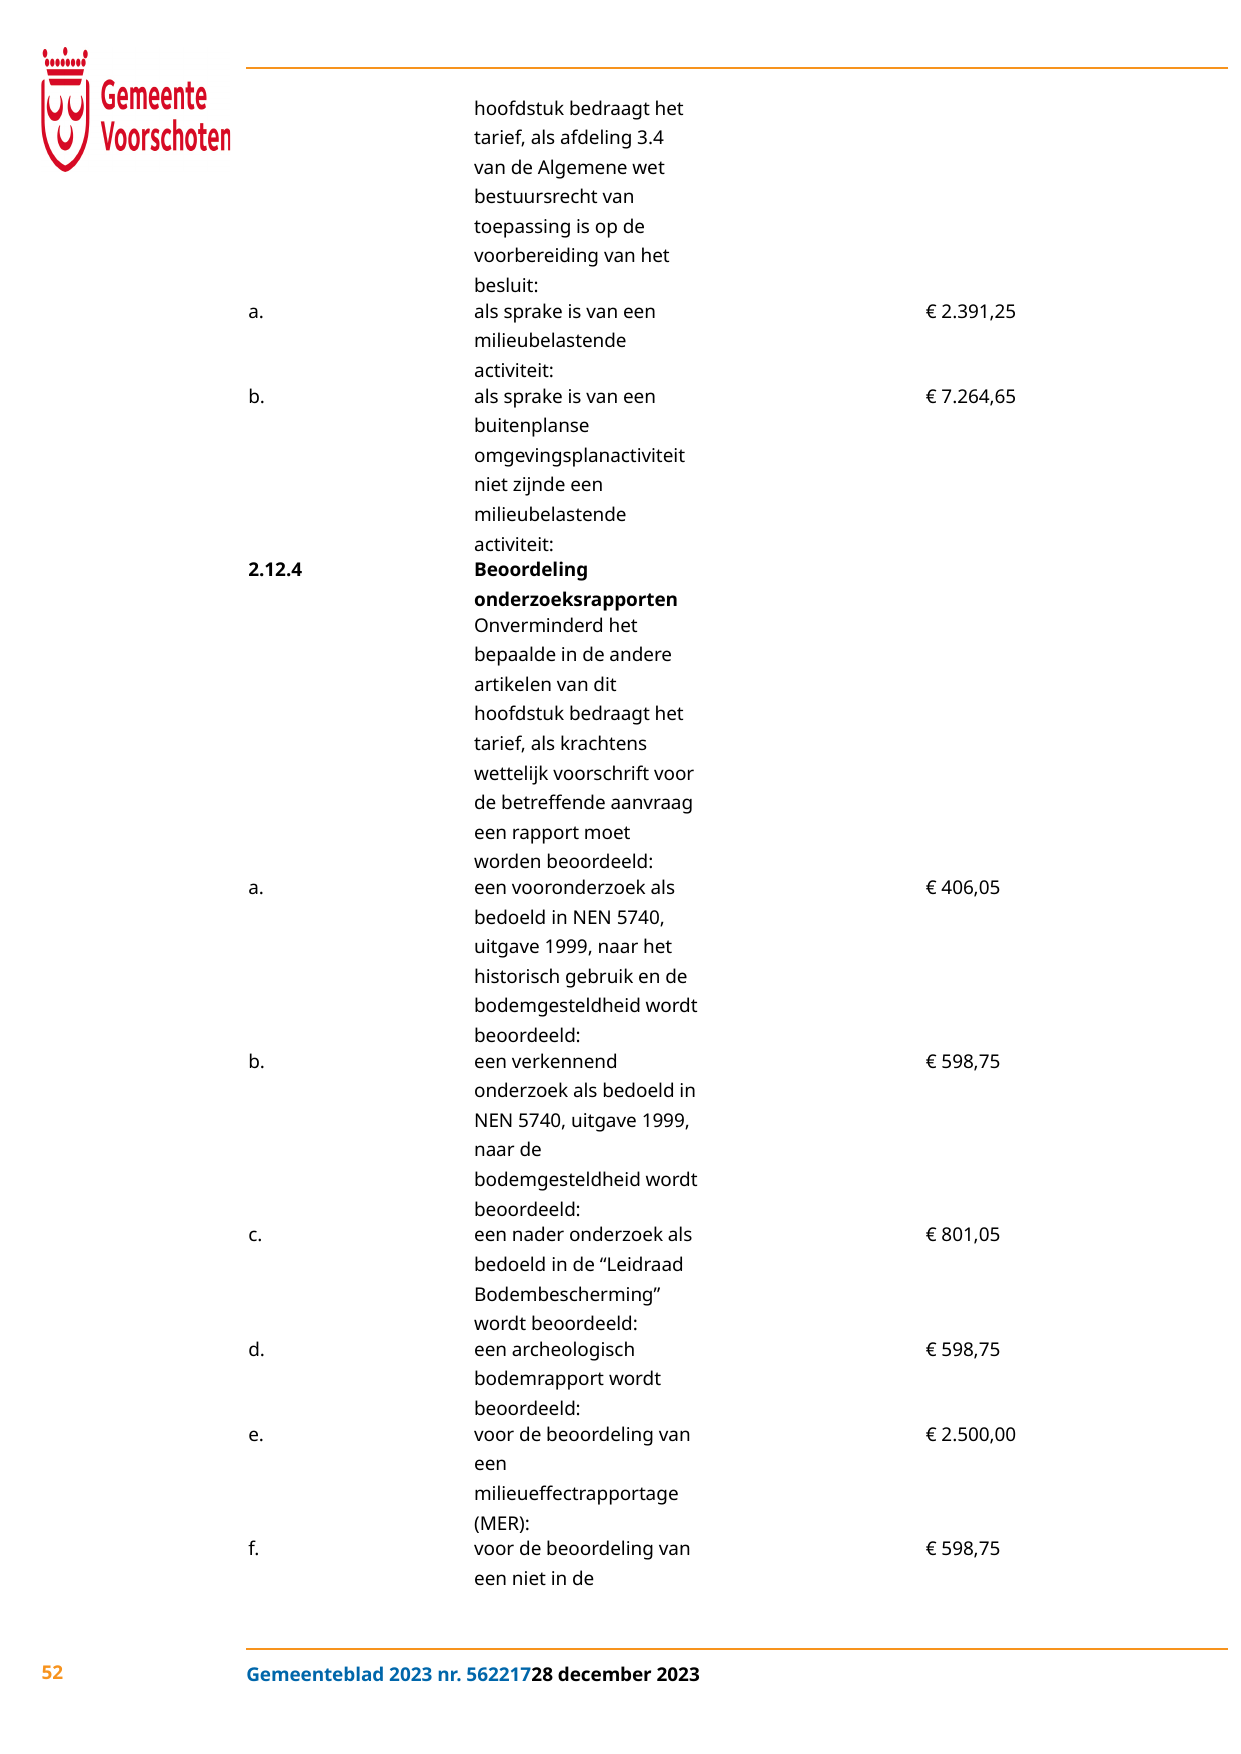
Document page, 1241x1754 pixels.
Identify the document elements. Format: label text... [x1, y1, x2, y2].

table_cell [248, 95, 474, 298]
table_cell [700, 1421, 926, 1535]
table_cell een archeologisch bodemrapport wordt beoordeeld: [474, 1336, 700, 1421]
table_cell [926, 612, 1152, 874]
table_cell 2.12.4 [248, 557, 474, 612]
table_cell [700, 1222, 926, 1336]
picture [41, 47, 231, 172]
table_cell een vooronderzoek als bedoeld in NEN 5740, uitgave 1999, naar het historisch gebruik en de bodemgesteldheid wordt beoordeeld: [474, 874, 700, 1048]
table_cell [700, 95, 926, 298]
table_cell d. [248, 1336, 474, 1421]
table_cell Beoordeling onderzoeksrapporten [474, 557, 700, 612]
table_cell a. [248, 298, 474, 383]
table_cell [700, 557, 926, 612]
table_cell [700, 383, 926, 557]
table_cell voor de beoordeling van een niet in de [474, 1535, 700, 1591]
table_cell Onverminderd het bepaalde in de andere artikelen van dit hoofdstuk bedraagt het tarief, als krachtens wettelijk voorschrift voor de betreffende aanvraag een rapport moet worden beoordeeld: [474, 612, 700, 874]
table_cell [700, 1535, 926, 1591]
table_cell a. [248, 874, 474, 1048]
table_cell [926, 557, 1152, 612]
table_cell [700, 298, 926, 383]
table_cell € 598,75 [926, 1535, 1152, 1591]
table_cell € 2.500,00 [926, 1421, 1152, 1535]
table_cell e. [248, 1421, 474, 1535]
table_cell een nader onderzoek als bedoeld in de “Leidraad Bodembescherming” wordt beoordeeld: [474, 1222, 700, 1336]
table_cell € 801,05 [926, 1222, 1152, 1336]
table_cell als sprake is van een milieubelastende activiteit: [474, 298, 700, 383]
table_cell [700, 874, 926, 1048]
table_cell b. [248, 1048, 474, 1222]
table_cell voor de beoordeling van een milieueffectrapportage (MER): [474, 1421, 700, 1535]
table_cell [926, 95, 1152, 298]
table_cell € 598,75 [926, 1048, 1152, 1222]
table_cell als sprake is van een buitenplanse omgevingsplanactiviteit niet zijnde een milieubelastende activiteit: [474, 383, 700, 557]
table_cell een verkennend onderzoek als bedoeld in NEN 5740, uitgave 1999, naar de bodemgesteldheid wordt beoordeeld: [474, 1048, 700, 1222]
table_cell f. [248, 1535, 474, 1591]
table_cell hoofdstuk bedraagt het tarief, als afdeling 3.4 van de Algemene wet bestuursrecht van toepassing is op de voorbereiding van het besluit: [474, 95, 700, 298]
table_cell € 406,05 [926, 874, 1152, 1048]
table_cell [700, 1336, 926, 1421]
table_cell [700, 612, 926, 874]
table_cell c. [248, 1222, 474, 1336]
table_cell b. [248, 383, 474, 557]
table_cell [700, 1048, 926, 1222]
table_cell [248, 612, 474, 874]
table_cell € 7.264,65 [926, 383, 1152, 557]
table_cell € 598,75 [926, 1336, 1152, 1421]
table_cell € 2.391,25 [926, 298, 1152, 383]
